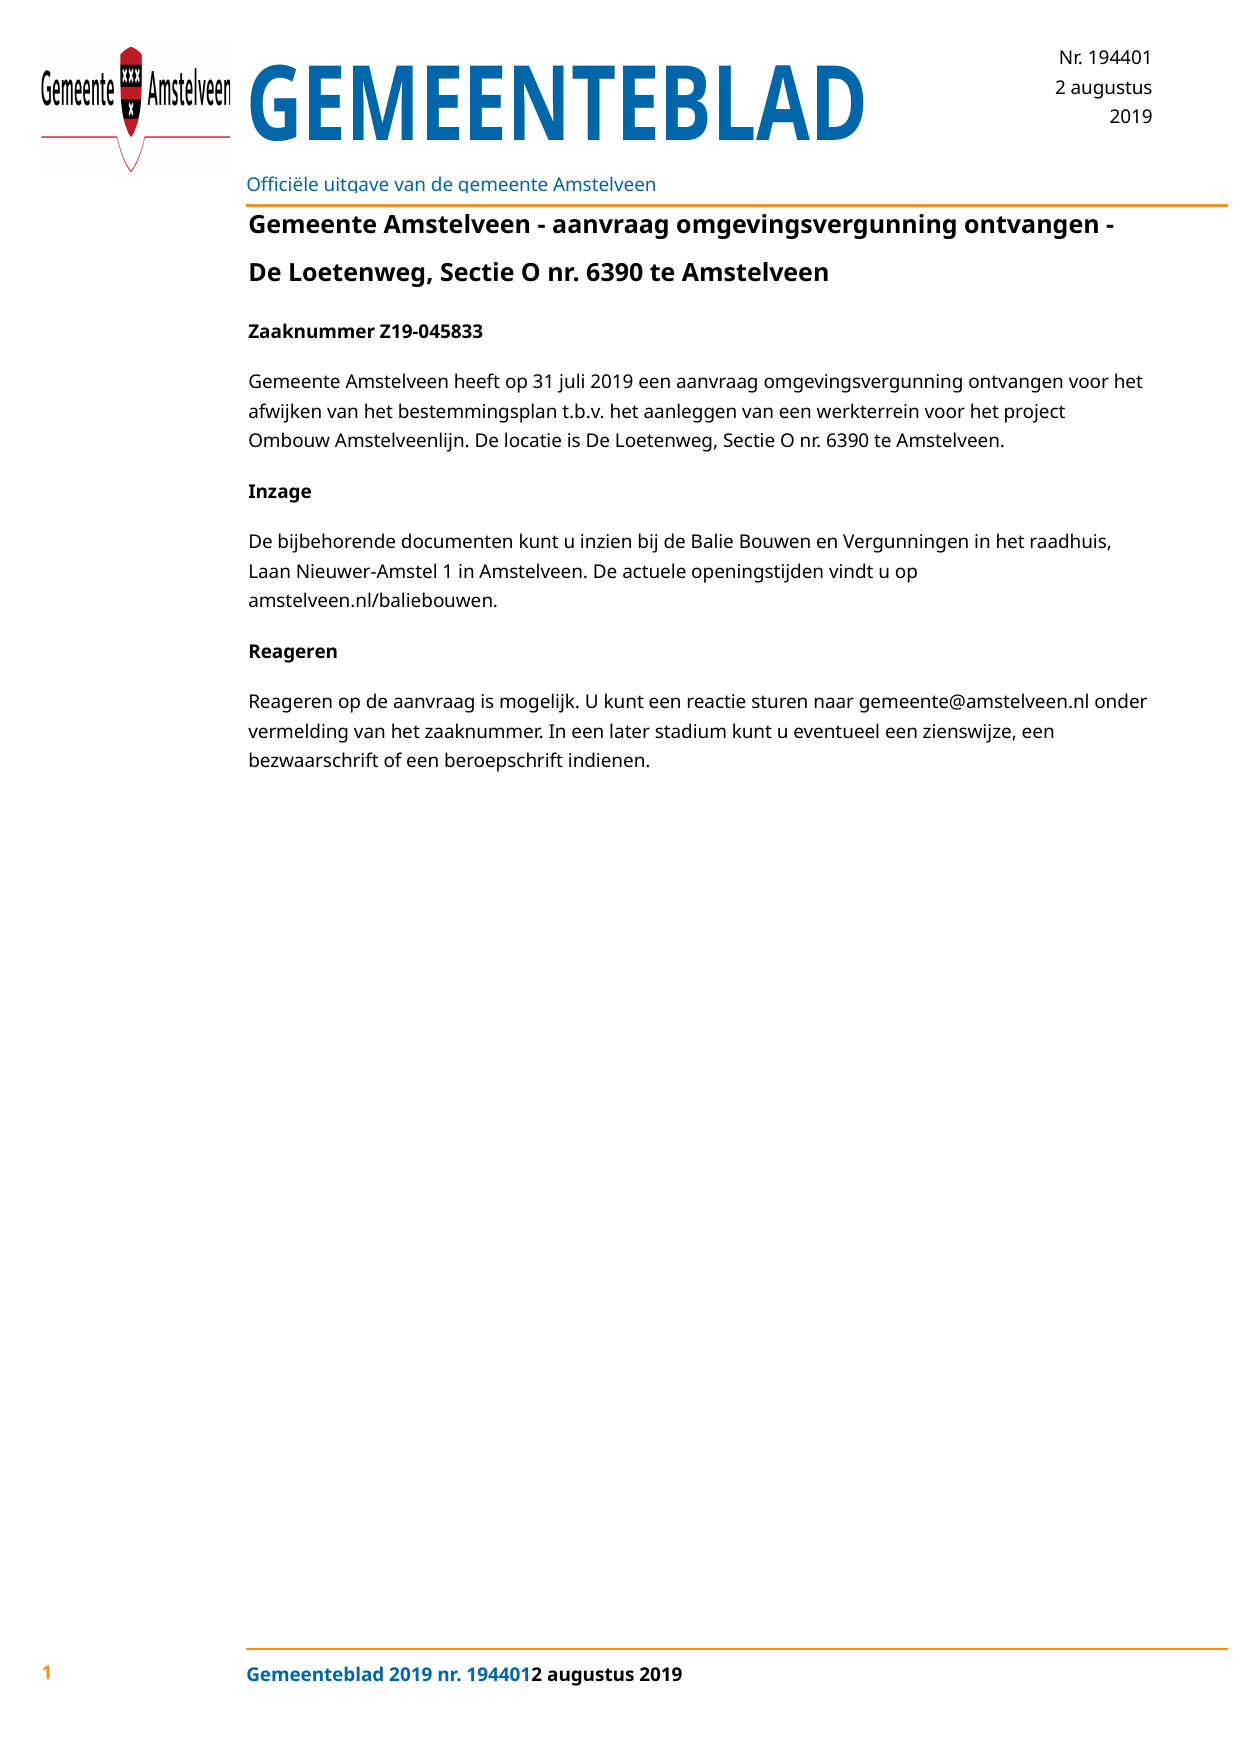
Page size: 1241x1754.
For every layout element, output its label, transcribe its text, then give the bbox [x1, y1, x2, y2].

text Gemeente Amstelveen - aanvraag omgevingsvergunning ontvangen - De Loetenweg, Sectie O nr. 6390 te Amstelveen [248, 207, 1152, 288]
text Zaaknummer Z19-045833 [248, 318, 1152, 344]
text Reageren op de aanvraag is mogelijk. U kunt een reactie sturen naar gemeente@amstelveen.nl onder vermelding van het zaaknummer. In een later stadium kunt u eventueel een zienswijze, een bezwaarschrift of een beroepschrift indienen. [248, 688, 1152, 773]
text Gemeente Amstelveen heeft op 31 juli 2019 een aanvraag omgevingsvergunning ontvangen voor het afwijken van het bestemmingsplan t.b.v. het aanleggen van een werkterrein voor het project Ombouw Amstelveenlijn. De locatie is De Loetenweg, Sectie O nr. 6390 te Amstelveen. [248, 368, 1152, 453]
text Reageren [248, 638, 1152, 664]
picture [41, 47, 231, 172]
text De bijbehorende documenten kunt u inzien bij de Balie Bouwen en Vergunningen in het raadhuis, Laan Nieuwer-Amstel 1 in Amstelveen. De actuele openingstijden vindt u op amstelveen.nl/baliebouwen. [248, 528, 1152, 613]
text Inzage [248, 478, 1152, 504]
